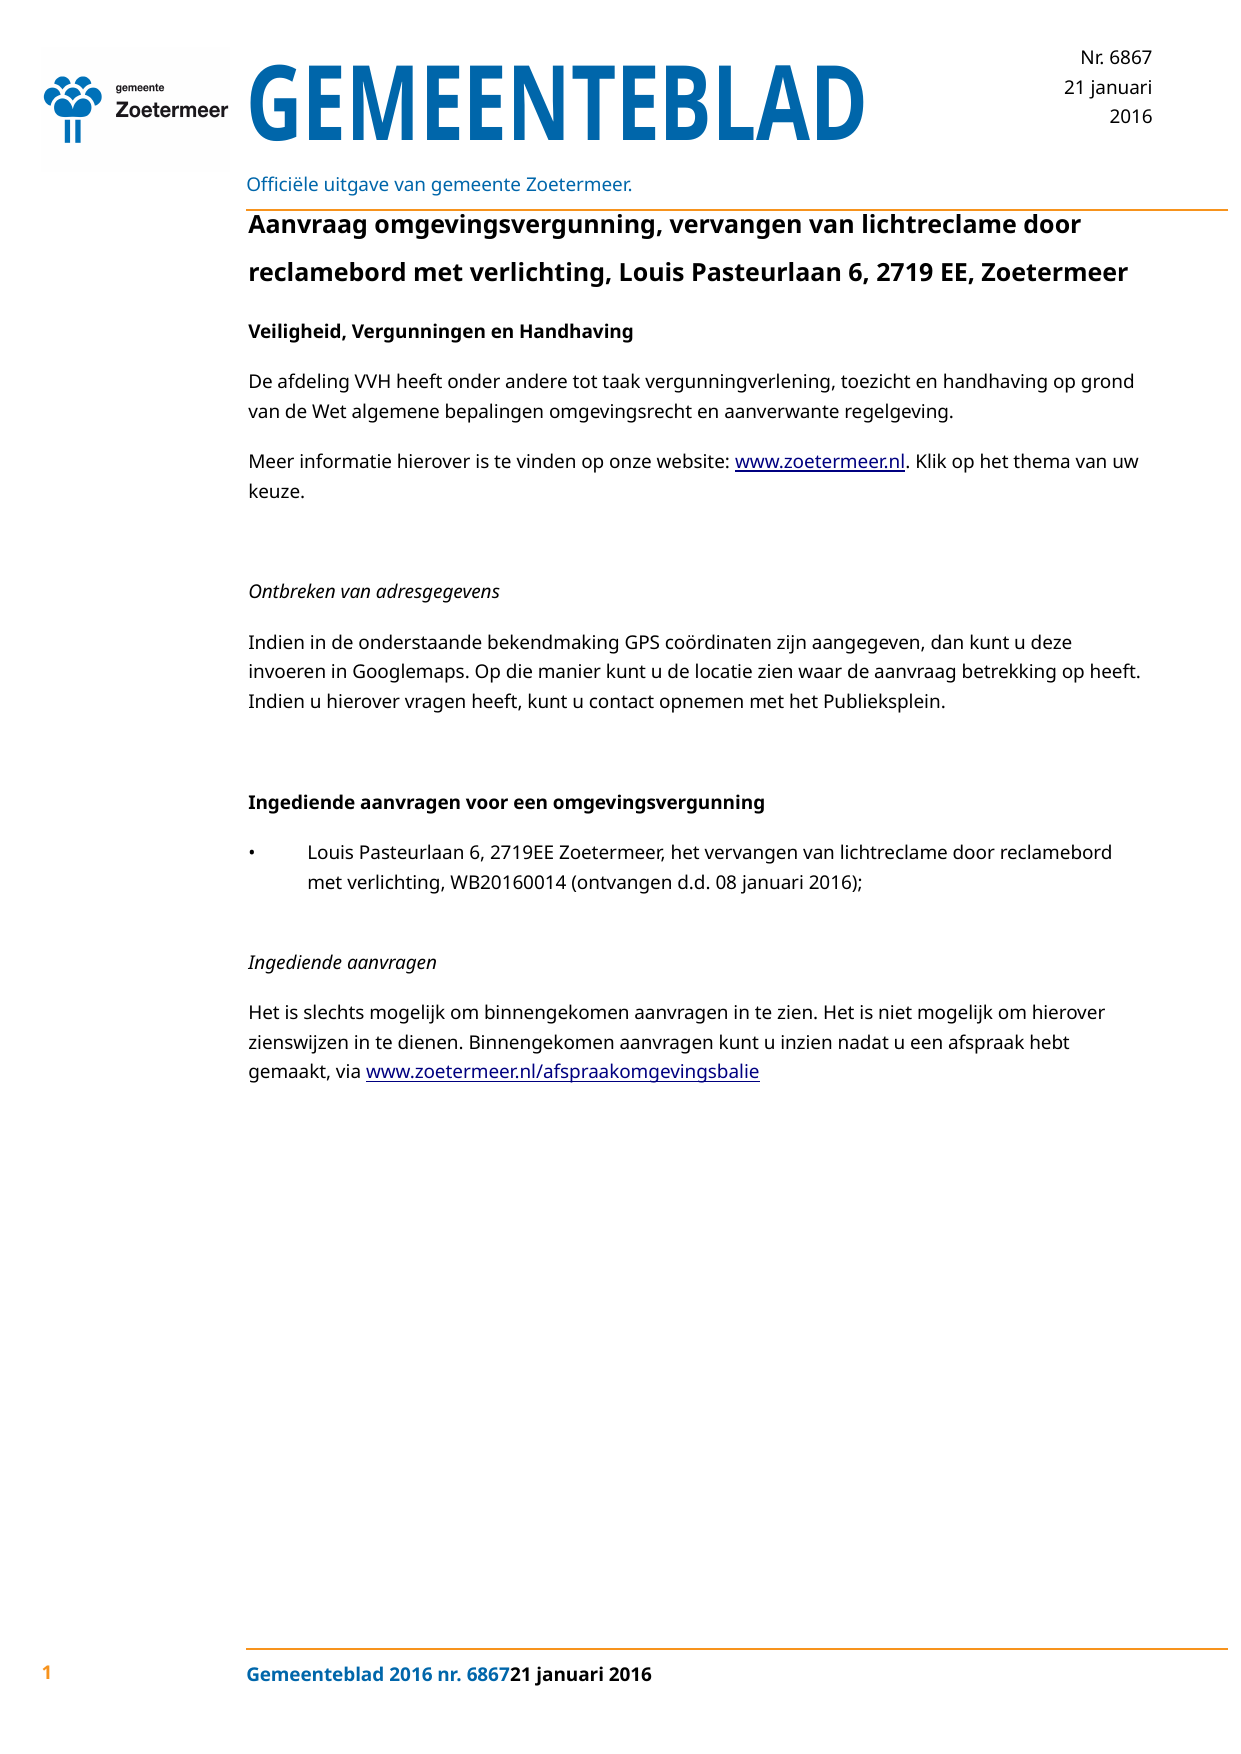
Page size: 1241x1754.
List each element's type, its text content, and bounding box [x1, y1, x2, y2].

text De afdeling VVH heeft onder andere tot taak vergunningverlening, toezicht en handhaving op grond van de Wet algemene bepalingen omgevingsrecht en aanverwante regelgeving. [248, 368, 1152, 424]
list Louis Pasteurlaan 6, 2719EE Zoetermeer, het vervangen van lichtreclame door reclamebord met verlichting, WB20160014 (ontvangen d.d. 08 januari 2016); [248, 839, 1152, 895]
picture [41, 47, 231, 172]
text Meer informatie hierover is te vinden op onze website: www.zoetermeer.nl. Klik op het thema van uw keuze. [248, 448, 1152, 504]
text Ingediende aanvragen [248, 949, 1152, 975]
text Indien in de onderstaande bekendmaking GPS coördinaten zijn aangegeven, dan kunt u deze invoeren in Googlemaps. Op die manier kunt u de locatie zien waar de aanvraag betrekking op heeft. Indien u hierover vragen heeft, kunt u contact opnemen met het Publieksplein. [248, 629, 1152, 714]
text Ingediende aanvragen voor een omgevingsvergunning [248, 789, 1152, 815]
text Het is slechts mogelijk om binnengekomen aanvragen in te zien. Het is niet mogelijk om hierover zienswijzen in te dienen. Binnengekomen aanvragen kunt u inzien nadat u een afspraak hebt gemaakt, via www.zoetermeer.nl/afspraakomgevingsbalie [248, 999, 1152, 1084]
text Veiligheid, Vergunningen en Handhaving [248, 318, 1152, 344]
text Ontbreken van adresgegevens [248, 579, 1152, 604]
text Aanvraag omgevingsvergunning, vervangen van lichtreclame door reclamebord met verlichting, Louis Pasteurlaan 6, 2719 EE, Zoetermeer [248, 211, 1152, 288]
